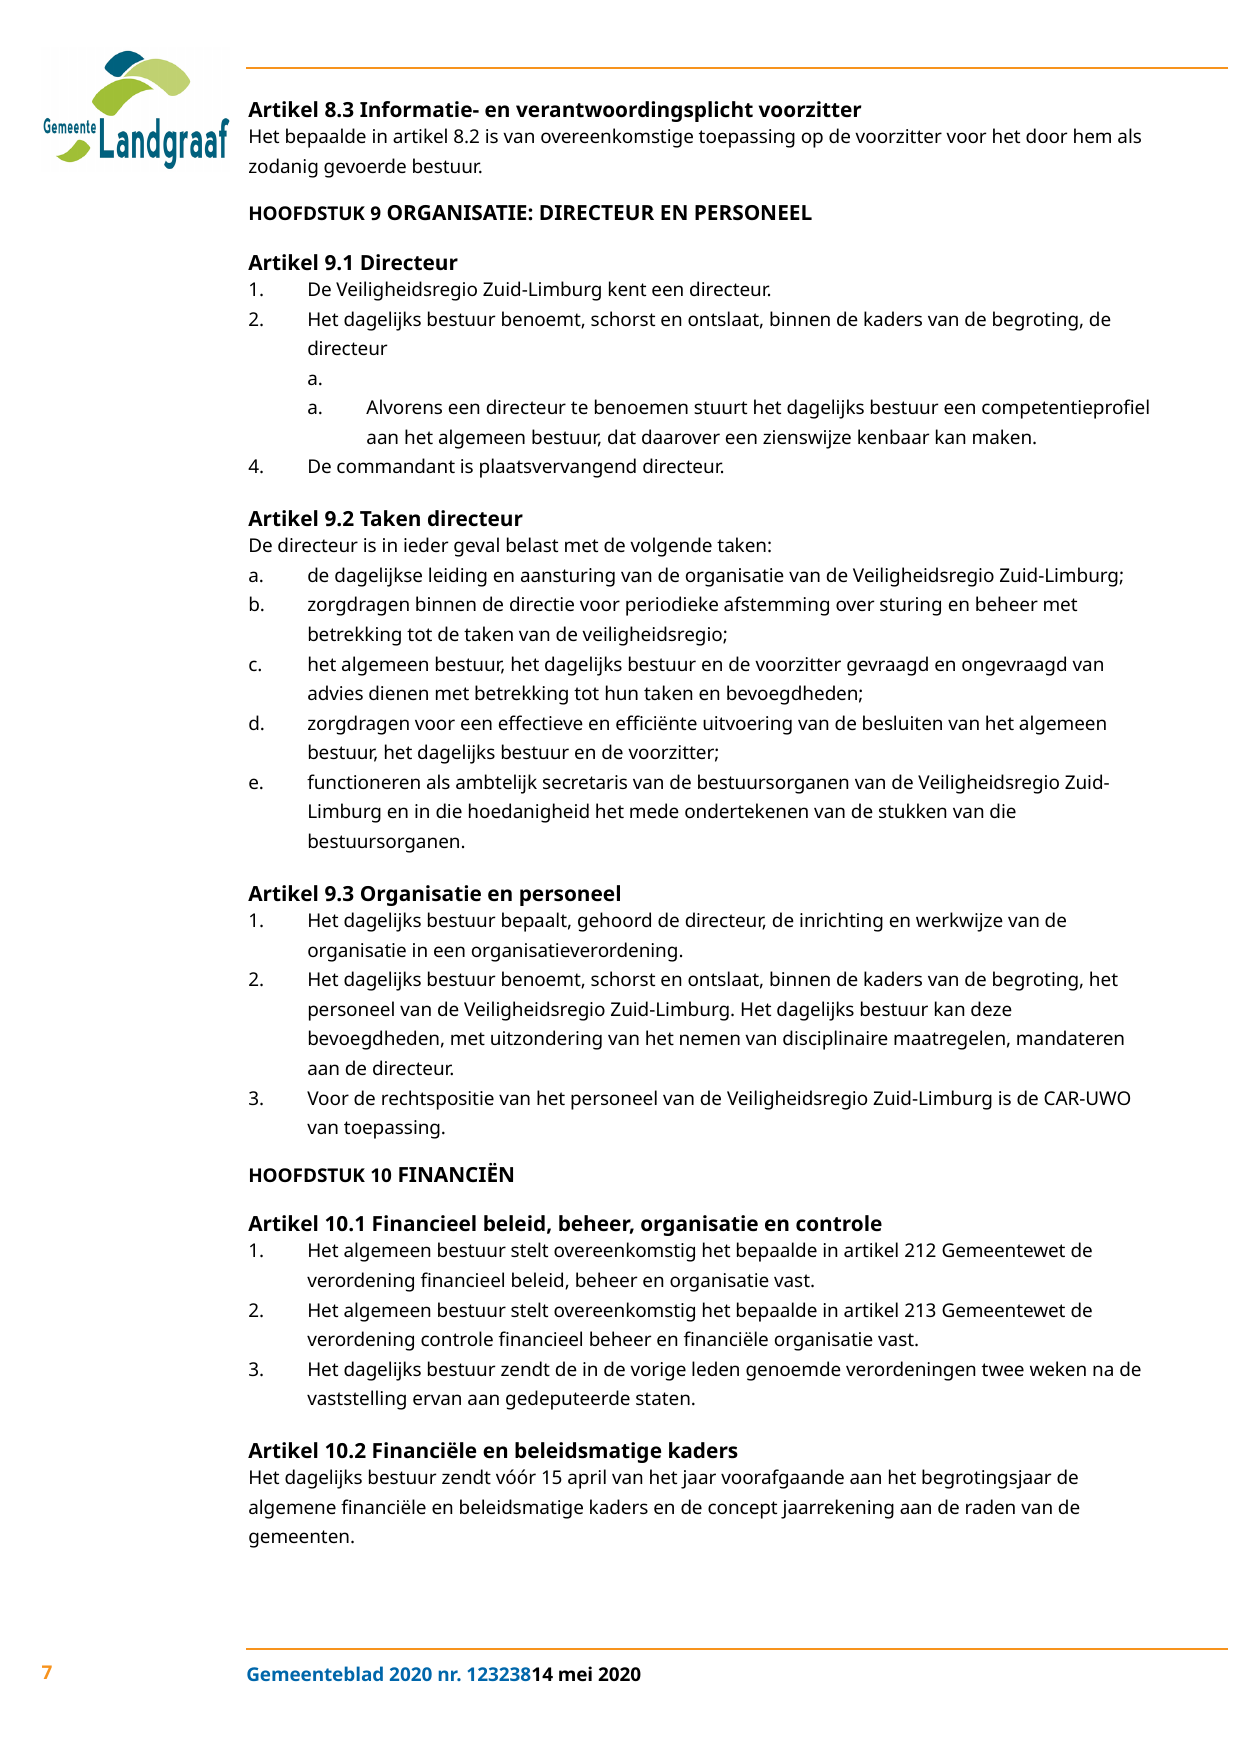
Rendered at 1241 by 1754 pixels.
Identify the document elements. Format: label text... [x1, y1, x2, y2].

text Artikel 10.2 Financiële en beleidsmatige kaders [248, 1436, 1152, 1464]
text Artikel 10.1 Financieel beleid, beheer, organisatie en controle [248, 1209, 1152, 1238]
text De directeur is in ieder geval belast met de volgende taken: [248, 532, 1152, 558]
list Het algemeen bestuur stelt overeenkomstig het bepaalde in artikel 212 Gemeentewet de verordening financieel beleid, beheer en organisatie vast. [248, 1238, 1152, 1293]
text Het dagelijks bestuur zendt vóór 15 april van het jaar voorafgaande aan het begrotingsjaar de algemene financiële en beleidsmatige kaders en de concept jaarrekening aan de raden van de gemeenten. [248, 1464, 1152, 1549]
text Artikel 9.2 Taken directeur [248, 504, 1152, 532]
list de dagelijkse leiding en aansturing van de organisatie van de Veiligheidsregio Zuid-Limburg; [248, 562, 1152, 588]
text Artikel 9.3 Organisatie en personeel [248, 879, 1152, 907]
text Het bepaalde in artikel 8.2 is van overeenkomstige toepassing op de voorzitter voor het door hem als zodanig gevoerde bestuur. [248, 123, 1152, 178]
text Artikel 9.1 Directeur [248, 248, 1152, 276]
list zorgdragen voor een effectieve en efficiënte uitvoering van de besluiten van het algemeen bestuur, het dagelijks bestuur en de voorzitter; [248, 710, 1152, 765]
list Het dagelijks bestuur benoemt, schorst en ontslaat, binnen de kaders van de begroting, de directeur [248, 306, 1152, 361]
list Het dagelijks bestuur benoemt, schorst en ontslaat, binnen de kaders van de begroting, het personeel van de Veiligheidsregio Zuid-Limburg. Het dagelijks bestuur kan deze bevoegdheden, met uitzondering van het nemen van disciplinaire maatregelen, mandateren aan de directeur. [248, 966, 1152, 1081]
list Alvorens een directeur te benoemen stuurt het dagelijks bestuur een competentieprofiel aan het algemeen bestuur, dat daarover een zienswijze kenbaar kan maken. [307, 394, 1152, 450]
list functioneren als ambtelijk secretaris van de bestuursorganen van de Veiligheidsregio Zuid-Limburg en in die hoedanigheid het mede ondertekenen van de stukken van die bestuursorganen. [248, 769, 1152, 854]
list zorgdragen binnen de directie voor periodieke afstemming over sturing en beheer met betrekking tot de taken van de veiligheidsregio; [248, 592, 1152, 647]
list Het dagelijks bestuur zendt de in de vorige leden genoemde verordeningen twee weken na de vaststelling ervan aan gedeputeerde staten. [248, 1356, 1152, 1411]
list Voor de rechtspositie van het personeel van de Veiligheidsregio Zuid-Limburg is de CAR-UWO van toepassing. [248, 1085, 1152, 1140]
list De commandant is plaatsvervangend directeur. [248, 454, 1152, 479]
list het algemeen bestuur, het dagelijks bestuur en de voorzitter gevraagd en ongevraagd van advies dienen met betrekking tot hun taken en bevoegdheden; [248, 651, 1152, 706]
picture [41, 47, 231, 172]
list Het algemeen bestuur stelt overeenkomstig het bepaalde in artikel 213 Gemeentewet de verordening controle financieel beheer en financiële organisatie vast. [248, 1297, 1152, 1352]
text HOOFDSTUK 9 ORGANISATIE: DIRECTEUR EN PERSONEEL [248, 198, 1152, 227]
list Het dagelijks bestuur bepaalt, gehoord de directeur, de inrichting en werkwijze van de organisatie in een organisatieverordening. [248, 907, 1152, 962]
text HOOFDSTUK 10 FINANCIËN [248, 1160, 1152, 1188]
list De Veiligheidsregio Zuid-Limburg kent een directeur. [248, 276, 1152, 302]
text Artikel 8.3 Informatie- en verantwoordingsplicht voorzitter [248, 95, 1152, 123]
